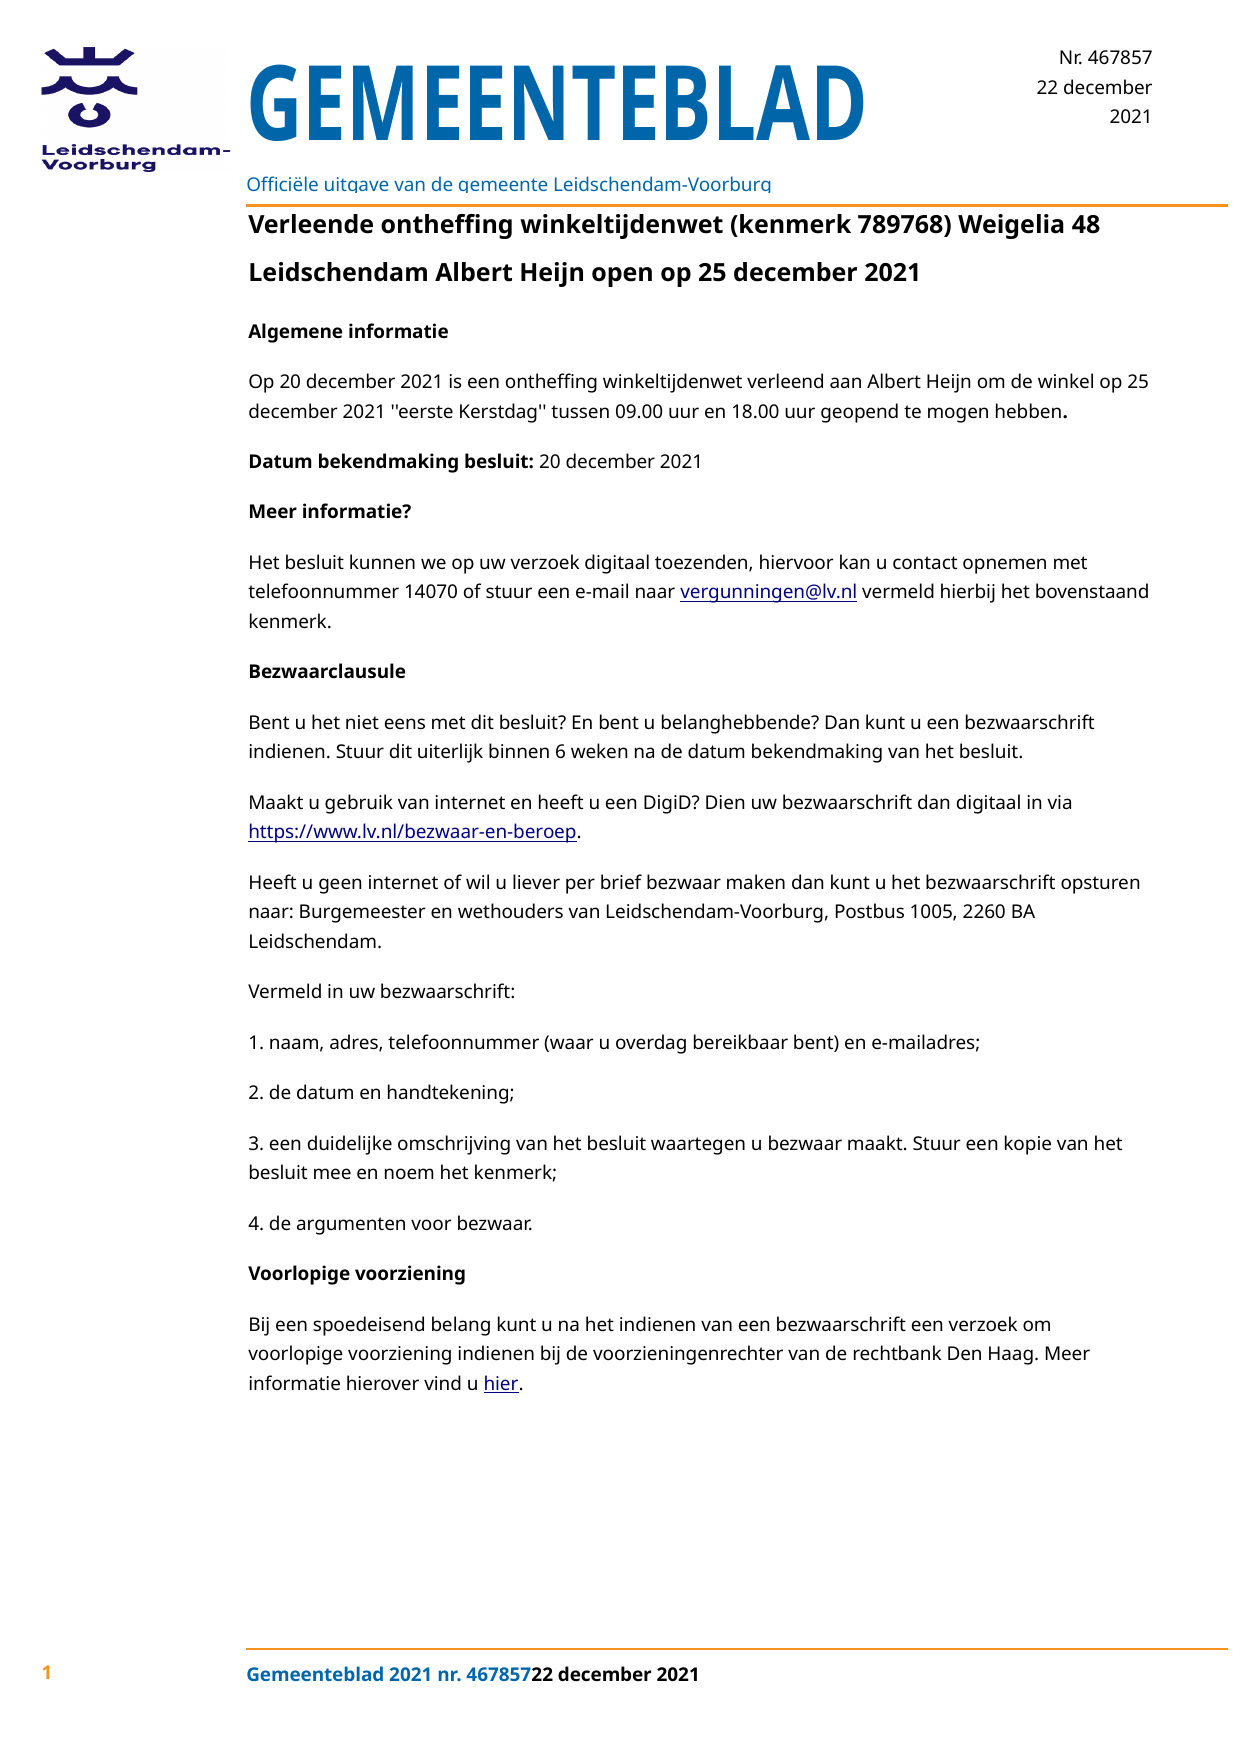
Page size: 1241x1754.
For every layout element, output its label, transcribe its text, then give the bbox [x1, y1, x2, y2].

text Algemene informatie [248, 318, 1152, 344]
text 4. de argumenten voor bezwaar. [248, 1210, 1152, 1236]
text 2. de datum en handtekening; [248, 1079, 1152, 1105]
text Heeft u geen internet of wil u liever per brief bezwaar maken dan kunt u het bezwaarschrift opsturen naar: Burgemeester en wethouders van Leidschendam-Voorburg, Postbus 1005, 2260 BA Leidschendam. [248, 869, 1152, 954]
text Vermeld in uw bezwaarschrift: [248, 979, 1152, 1004]
text Op 20 december 2021 is een ontheffing winkeltijdenwet verleend aan Albert Heijn om de winkel op 25 december 2021 ''eerste Kerstdag'' tussen 09.00 uur en 18.00 uur geopend te mogen hebben. [248, 368, 1152, 424]
text Maakt u gebruik van internet en heeft u een DigiD? Dien uw bezwaarschrift dan digitaal in via https://www.lv.nl/bezwaar-en-beroep. [248, 789, 1152, 844]
text Bij een spoedeisend belang kunt u na het indienen van een bezwaarschrift een verzoek om voorlopige voorziening indienen bij de voorzieningenrechter van de rechtbank Den Haag. Meer informatie hierover vind u hier. [248, 1311, 1152, 1396]
text Datum bekendmaking besluit: 20 december 2021 [248, 448, 1152, 474]
text Bezwaarclausule [248, 659, 1152, 684]
text 1. naam, adres, telefoonnummer (waar u overdag bereikbaar bent) en e-mailadres; [248, 1029, 1152, 1055]
text Het besluit kunnen we op uw verzoek digitaal toezenden, hiervoor kan u contact opnemen met telefoonnummer 14070 of stuur een e-mail naar vergunningen@lv.nl vermeld hierbij het bovenstaand kenmerk. [248, 549, 1152, 634]
text Meer informatie? [248, 499, 1152, 524]
text Verleende ontheffing winkeltijdenwet (kenmerk 789768) Weigelia 48 Leidschendam Albert Heijn open op 25 december 2021 [248, 207, 1152, 288]
text Bent u het niet eens met dit besluit? En bent u belanghebbende? Dan kunt u een bezwaarschrift indienen. Stuur dit uiterlijk binnen 6 weken na de datum bekendmaking van het besluit. [248, 709, 1152, 764]
picture [41, 47, 231, 172]
text Voorlopige voorziening [248, 1260, 1152, 1286]
text 3. een duidelijke omschrijving van het besluit waartegen u bezwaar maakt. Stuur een kopie van het besluit mee en noem het kenmerk; [248, 1130, 1152, 1185]
